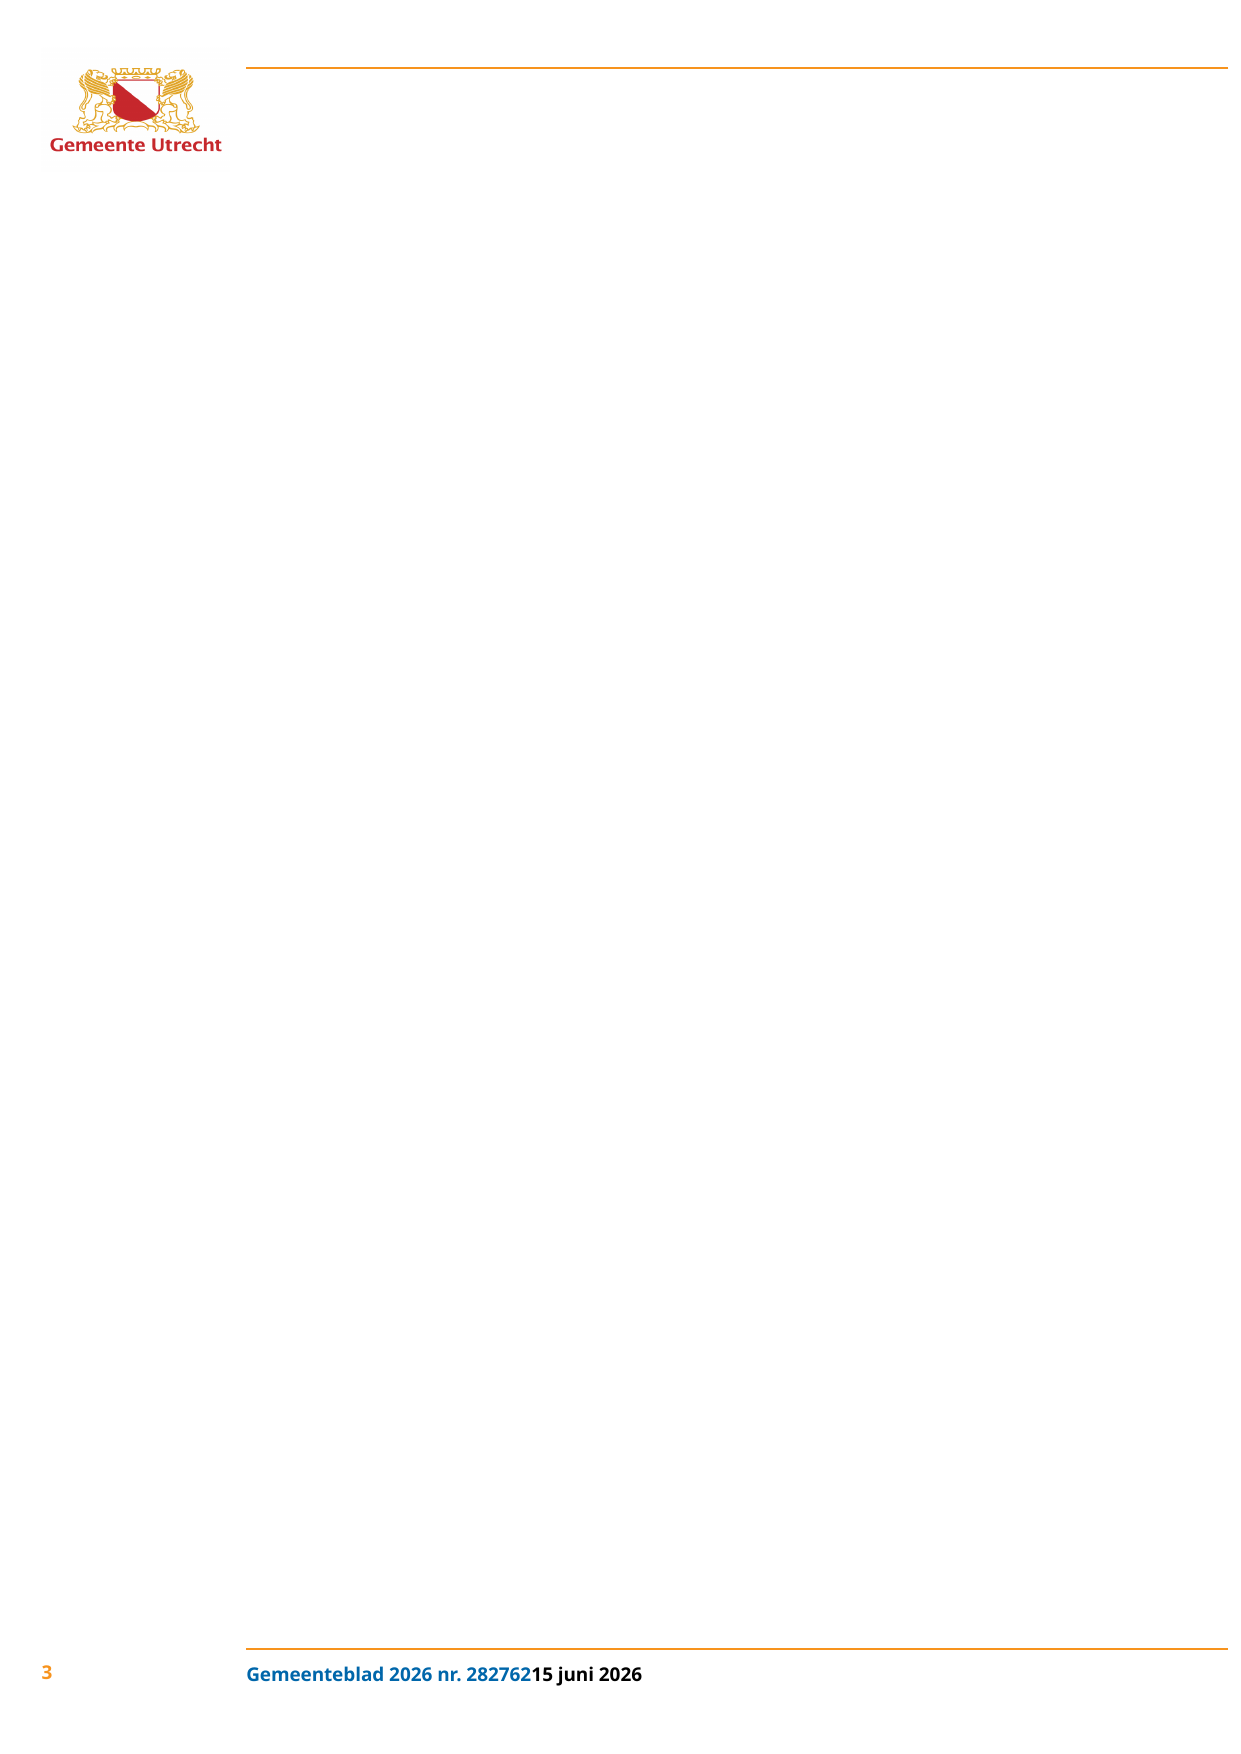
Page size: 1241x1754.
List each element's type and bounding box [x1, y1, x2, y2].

picture [41, 47, 231, 172]
